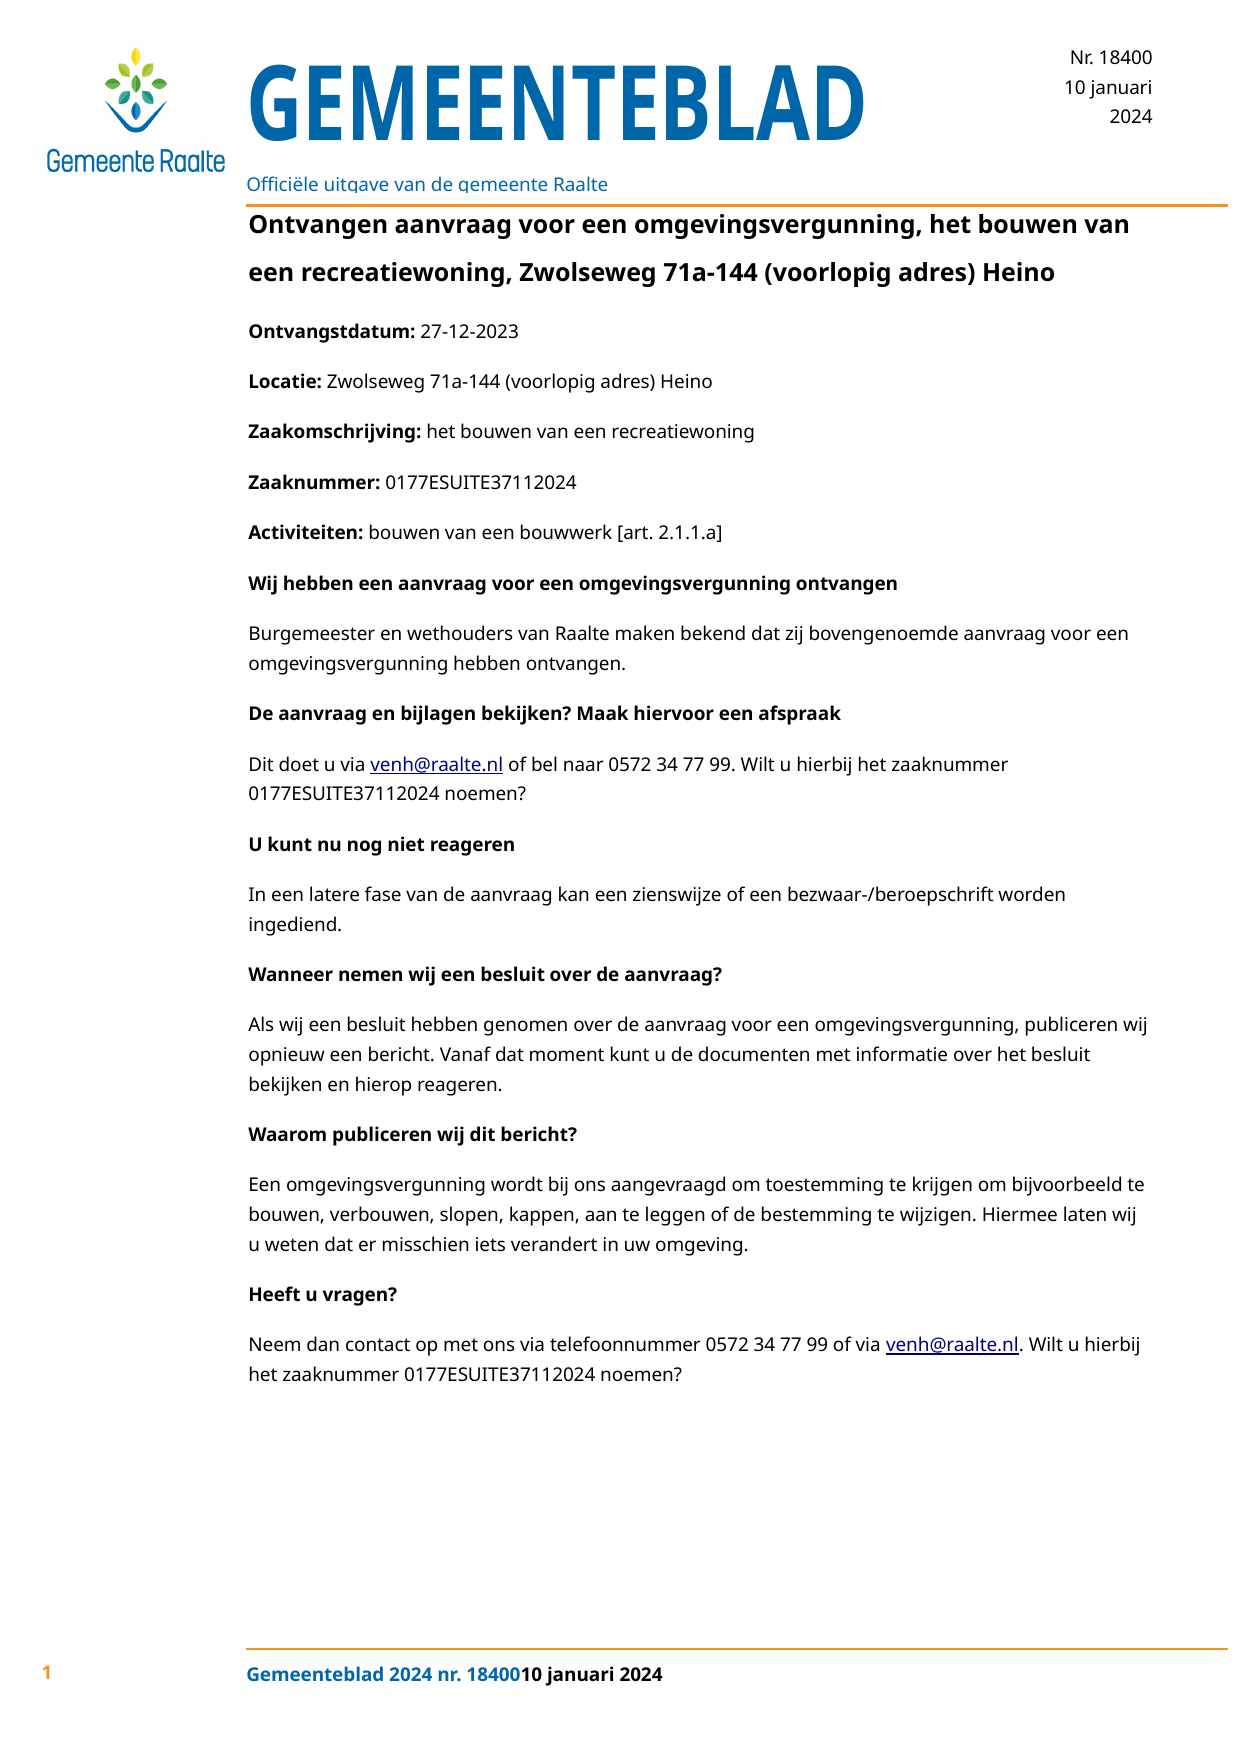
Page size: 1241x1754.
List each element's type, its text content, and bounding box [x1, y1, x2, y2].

text U kunt nu nog niet reageren [248, 831, 1152, 857]
text Ontvangen aanvraag voor een omgevingsvergunning, het bouwen van een recreatiewoning, Zwolseweg 71a-144 (voorlopig adres) Heino [248, 207, 1152, 288]
text Activiteiten: bouwen van een bouwwerk [art. 2.1.1.a] [248, 519, 1152, 545]
text Ontvangstdatum: 27-12-2023 [248, 318, 1152, 344]
text Locatie: Zwolseweg 71a-144 (voorlopig adres) Heino [248, 368, 1152, 394]
picture [41, 47, 231, 172]
text Zaakomschrijving: het bouwen van een recreatiewoning [248, 419, 1152, 444]
text Een omgevingsvergunning wordt bij ons aangevraagd om toestemming te krijgen om bijvoorbeeld te bouwen, verbouwen, slopen, kappen, aan te leggen of de bestemming te wijzigen. Hiermee laten wij u weten dat er misschien iets verandert in uw omgeving. [248, 1172, 1152, 1257]
text Waarom publiceren wij dit bericht? [248, 1121, 1152, 1147]
text Burgemeester en wethouders van Raalte maken bekend dat zij bovengenoemde aanvraag voor een omgevingsvergunning hebben ontvangen. [248, 620, 1152, 676]
text Zaaknummer: 0177ESUITE37112024 [248, 469, 1152, 495]
text Heeft u vragen? [248, 1281, 1152, 1307]
text In een latere fase van de aanvraag kan een zienswijze of een bezwaar-/beroepschrift worden ingediend. [248, 881, 1152, 937]
text Als wij een besluit hebben genomen over de aanvraag voor een omgevingsvergunning, publiceren wij opnieuw een bericht. Vanaf dat moment kunt u de documenten met informatie over het besluit bekijken en hierop reageren. [248, 1012, 1152, 1097]
text Wanneer nemen wij een besluit over de aanvraag? [248, 961, 1152, 987]
text Dit doet u via venh@raalte.nl of bel naar 0572 34 77 99. Wilt u hierbij het zaaknummer 0177ESUITE37112024 noemen? [248, 751, 1152, 806]
text Neem dan contact op met ons via telefoonnummer 0572 34 77 99 of via venh@raalte.nl. Wilt u hierbij het zaaknummer 0177ESUITE37112024 noemen? [248, 1332, 1152, 1387]
text De aanvraag en bijlagen bekijken? Maak hiervoor een afspraak [248, 700, 1152, 726]
text Wij hebben een aanvraag voor een omgevingsvergunning ontvangen [248, 570, 1152, 596]
